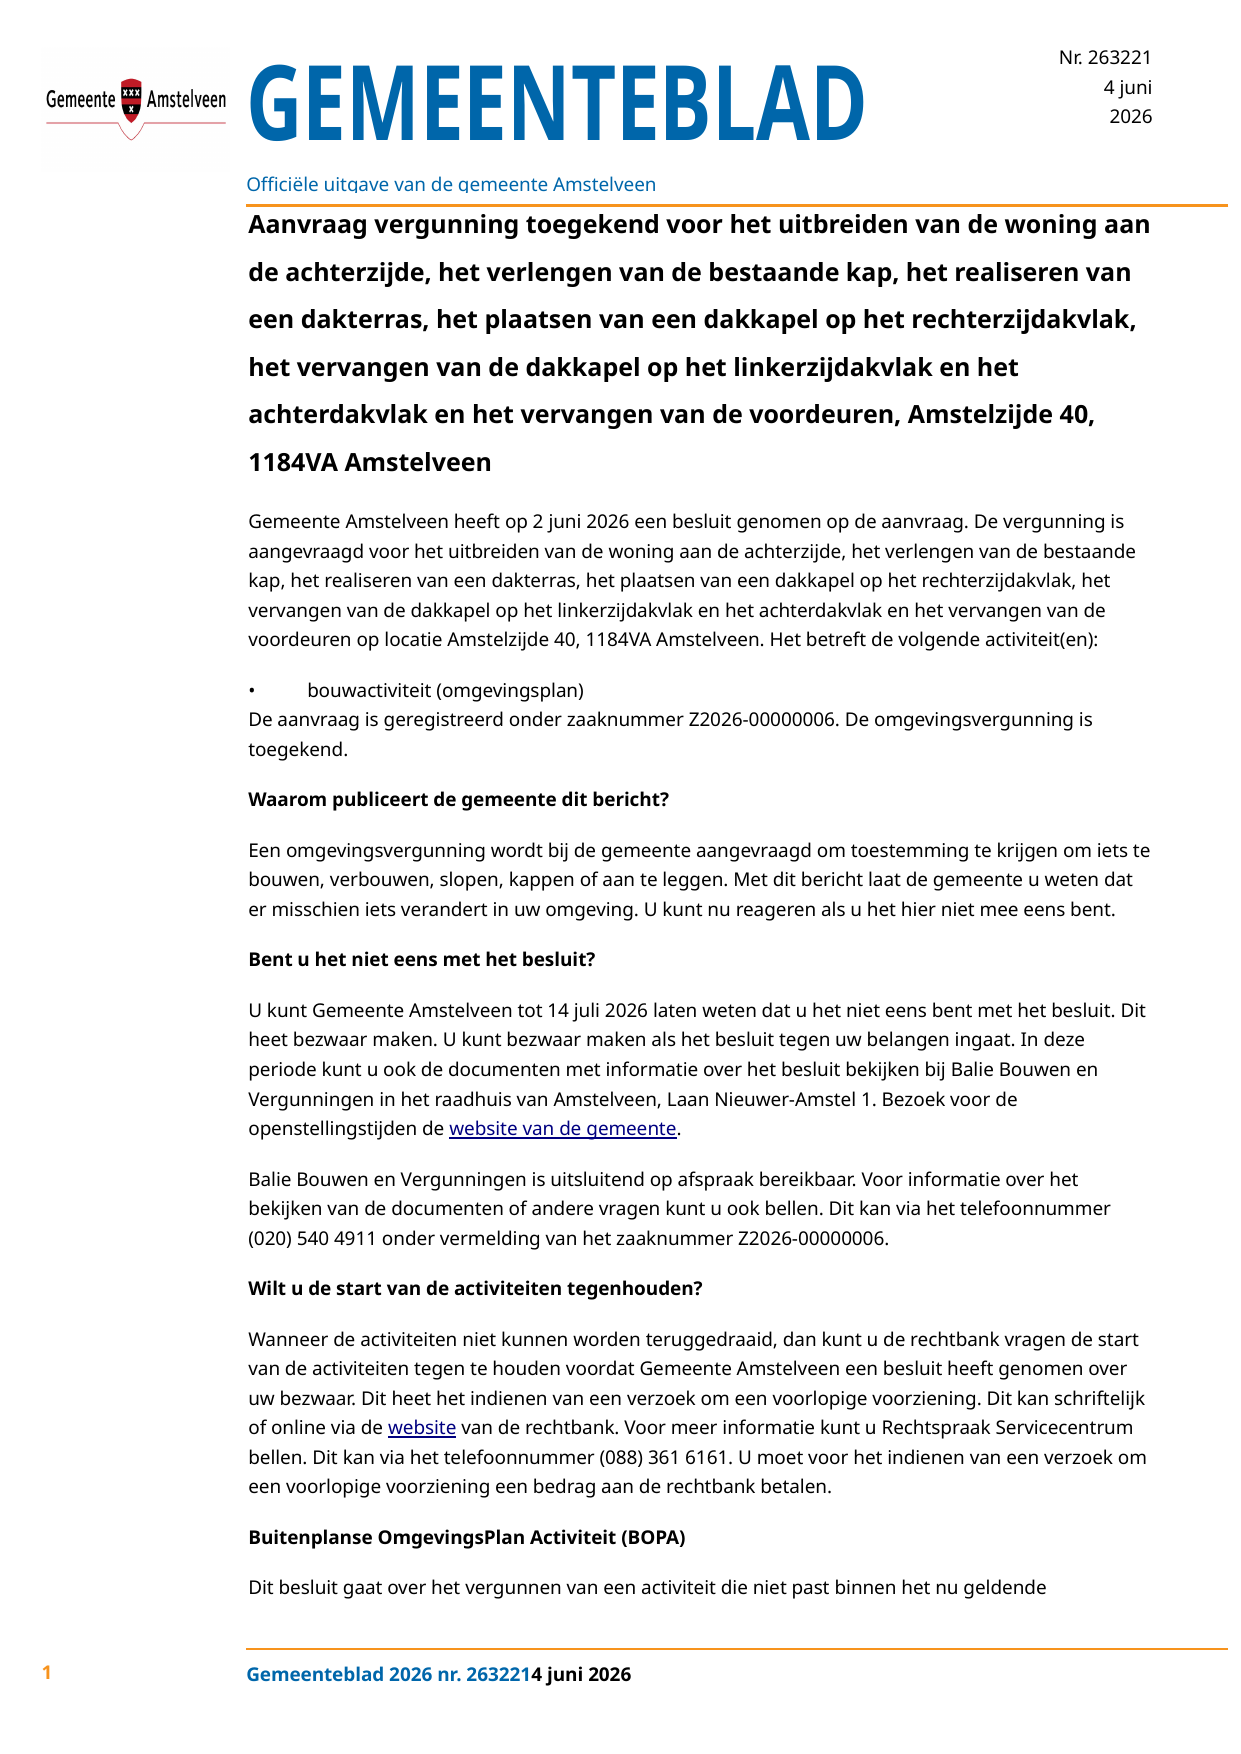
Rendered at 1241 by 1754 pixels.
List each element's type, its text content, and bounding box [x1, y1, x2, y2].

text Wilt u de start van de activiteiten tegenhouden? [248, 1275, 1152, 1301]
text Buitenplanse OmgevingsPlan Activiteit (BOPA) [248, 1524, 1152, 1550]
picture [41, 47, 231, 172]
text Waarom publiceert de gemeente dit bericht? [248, 787, 1152, 812]
text Een omgevingsvergunning wordt bij de gemeente aangevraagd om toestemming te krijgen om iets te bouwen, verbouwen, slopen, kappen of aan te leggen. Met dit bericht laat de gemeente u weten dat er misschien iets verandert in uw omgeving. U kunt nu reageren als u het hier niet mee eens bent. [248, 837, 1152, 922]
text De aanvraag is geregistreerd onder zaaknummer Z2026-00000006. De omgevingsvergunning is toegekend. [248, 707, 1152, 762]
list bouwactiviteit (omgevingsplan) [248, 677, 1152, 703]
text Balie Bouwen en Vergunningen is uitsluitend op afspraak bereikbaar. Voor informatie over het bekijken van de documenten of andere vragen kunt u ook bellen. Dit kan via het telefoonnummer (020) 540 4911 onder vermelding van het zaaknummer Z2026-00000006. [248, 1166, 1152, 1251]
text Dit besluit gaat over het vergunnen van een activiteit die niet past binnen het nu geldende [248, 1574, 1152, 1600]
text U kunt Gemeente Amstelveen tot 14 juli 2026 laten weten dat u het niet eens bent met het besluit. Dit heet bezwaar maken. U kunt bezwaar maken als het besluit tegen uw belangen ingaat. In deze periode kunt u ook de documenten met informatie over het besluit bekijken bij Balie Bouwen en Vergunningen in het raadhuis van Amstelveen, Laan Nieuwer-Amstel 1. Bezoek voor de openstellingstijden de website van de gemeente. [248, 997, 1152, 1141]
text Bent u het niet eens met het besluit? [248, 947, 1152, 972]
text Wanneer de activiteiten niet kunnen worden teruggedraaid, dan kunt u de rechtbank vragen de start van de activiteiten tegen te houden voordat Gemeente Amstelveen een besluit heeft genomen over uw bezwaar. Dit heet het indienen van een verzoek om een voorlopige voorziening. Dit kan schriftelijk of online via de website van de rechtbank. Voor meer informatie kunt u Rechtspraak Servicecentrum bellen. Dit kan via het telefoonnummer (088) 361 6161. U moet voor het indienen van een verzoek om een voorlopige voorziening een bedrag aan de rechtbank betalen. [248, 1326, 1152, 1499]
text Gemeente Amstelveen heeft op 2 juni 2026 een besluit genomen op de aanvraag. De vergunning is aangevraagd voor het uitbreiden van de woning aan de achterzijde, het verlengen van de bestaande kap, het realiseren van een dakterras, het plaatsen van een dakkapel op het rechterzijdakvlak, het vervangen van de dakkapel op het linkerzijdakvlak en het achterdakvlak en het vervangen van de voordeuren op locatie Amstelzijde 40, 1184VA Amstelveen. Het betreft de volgende activiteit(en): [248, 508, 1152, 652]
text Aanvraag vergunning toegekend voor het uitbreiden van de woning aan de achterzijde, het verlengen van de bestaande kap, het realiseren van een dakterras, het plaatsen van een dakkapel op het rechterzijdakvlak, het vervangen van de dakkapel op het linkerzijdakvlak en het achterdakvlak en het vervangen van de voordeuren, Amstelzijde 40, 1184VA Amstelveen [248, 207, 1152, 479]
